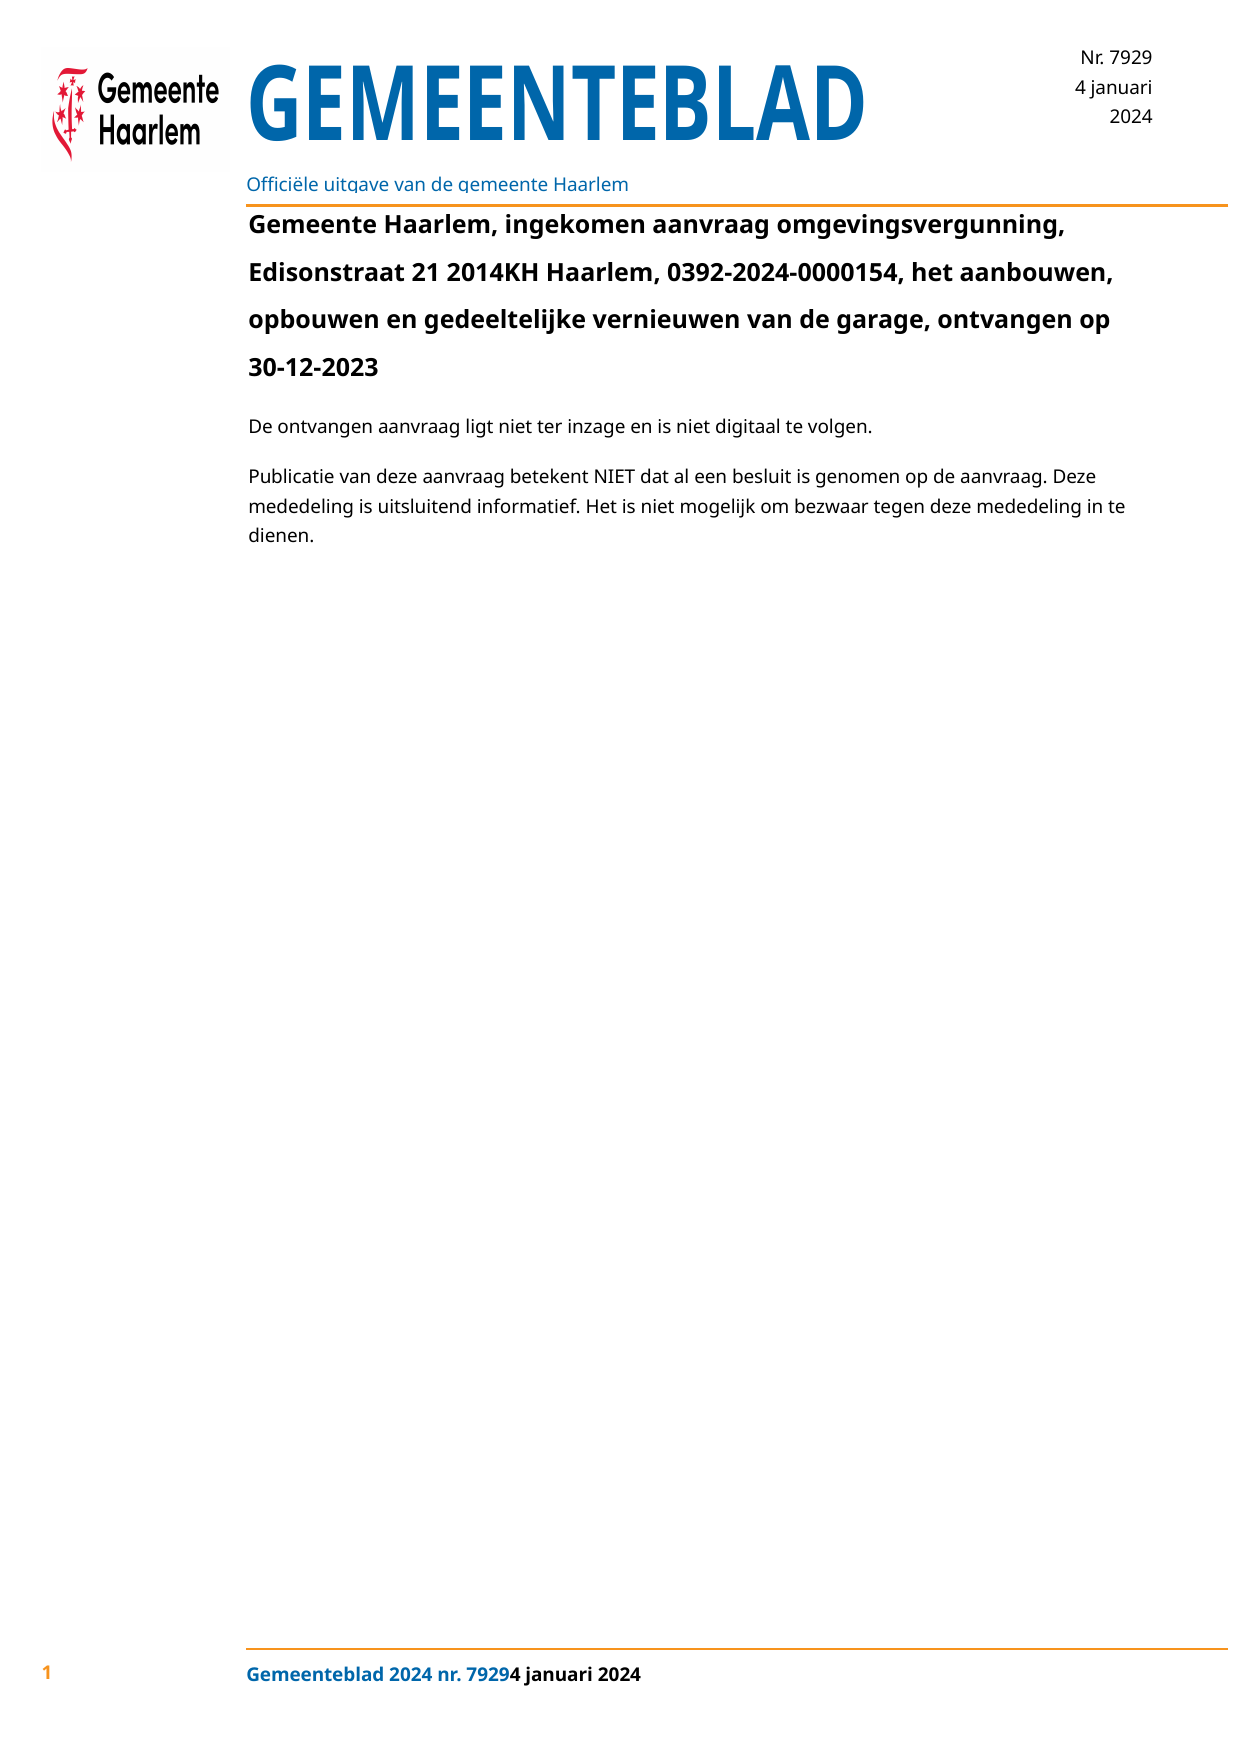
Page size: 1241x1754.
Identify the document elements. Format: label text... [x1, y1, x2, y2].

text Gemeente Haarlem, ingekomen aanvraag omgevingsvergunning, Edisonstraat 21 2014KH Haarlem, 0392-2024-0000154, het aanbouwen, opbouwen en gedeeltelijke vernieuwen van de garage, ontvangen op 30-12-2023 [248, 207, 1152, 384]
picture [41, 47, 231, 172]
text De ontvangen aanvraag ligt niet ter inzage en is niet digitaal te volgen. [248, 413, 1152, 439]
text Publicatie van deze aanvraag betekent NIET dat al een besluit is genomen op de aanvraag. Deze mededeling is uitsluitend informatief. Het is niet mogelijk om bezwaar tegen deze mededeling in te dienen. [248, 463, 1152, 548]
